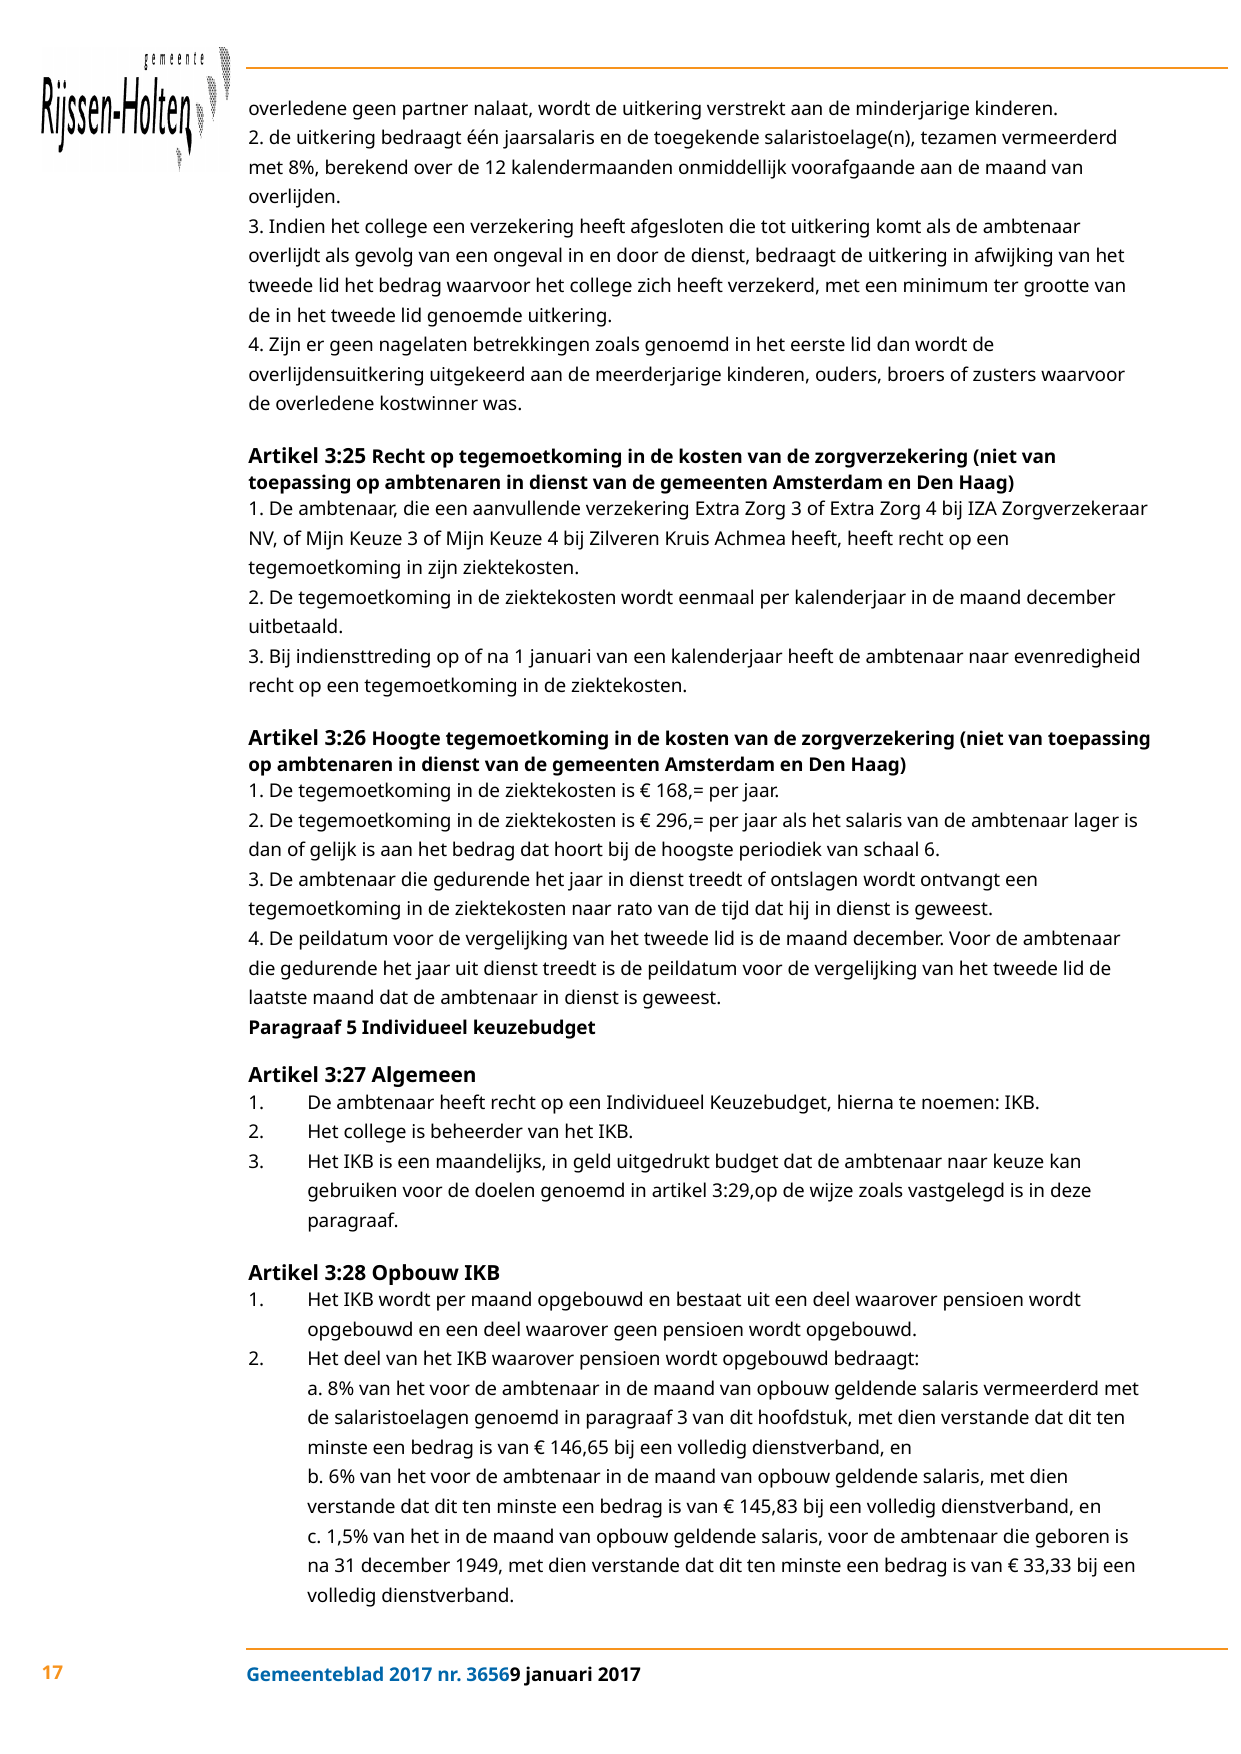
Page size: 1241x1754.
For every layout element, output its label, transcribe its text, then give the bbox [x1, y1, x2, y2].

text Artikel 3:28 Opbouw IKB [248, 1258, 1152, 1286]
text 4. Zijn er geen nagelaten betrekkingen zoals genoemd in het eerste lid dan wordt de overlijdensuitkering uitgekeerd aan de meerderjarige kinderen, ouders, broers of zusters waarvoor de overledene kostwinner was. [248, 331, 1152, 416]
text Artikel 3:25 Recht op tegemoetkoming in de kosten van de zorgverzekering (niet van toepassing op ambtenaren in dienst van de gemeenten Amsterdam en Den Haag) [248, 441, 1152, 495]
list b. 6% van het voor de ambtenaar in de maand van opbouw geldende salaris, met dien verstande dat dit ten minste een bedrag is van € 145,83 bij een volledig dienstverband, en [248, 1464, 1152, 1519]
picture [41, 47, 231, 172]
text 1. De ambtenaar, die een aanvullende verzekering Extra Zorg 3 of Extra Zorg 4 bij IZA Zorgverzekeraar NV, of Mijn Keuze 3 of Mijn Keuze 4 bij Zilveren Kruis Achmea heeft, heeft recht op een tegemoetkoming in zijn ziektekosten. [248, 495, 1152, 580]
list Het deel van het IKB waarover pensioen wordt opgebouwd bedraagt: [248, 1345, 1152, 1371]
text overledene geen partner nalaat, wordt de uitkering verstrekt aan de minderjarige kinderen. [248, 95, 1152, 121]
list Het IKB is een maandelijks, in geld uitgedrukt budget dat de ambtenaar naar keuze kan gebruiken voor de doelen genoemd in artikel 3:29,op de wijze zoals vastgelegd is in deze paragraaf. [248, 1148, 1152, 1233]
text 3. De ambtenaar die gedurende het jaar in dienst treedt of ontslagen wordt ontvangt een tegemoetkoming in de ziektekosten naar rato van de tijd dat hij in dienst is geweest. [248, 866, 1152, 921]
text Paragraaf 5 Individueel keuzebudget [248, 1014, 1152, 1040]
text 2. De tegemoetkoming in de ziektekosten wordt eenmaal per kalenderjaar in de maand december uitbetaald. [248, 584, 1152, 639]
text 2. de uitkering bedraagt één jaarsalaris en de toegekende salaristoelage(n), tezamen vermeerderd met 8%, berekend over de 12 kalendermaanden onmiddellijk voorafgaande aan de maand van overlijden. [248, 124, 1152, 209]
list De ambtenaar heeft recht op een Individueel Keuzebudget, hierna te noemen: IKB. [248, 1089, 1152, 1115]
text 3. Bij indiensttreding op of na 1 januari van een kalenderjaar heeft de ambtenaar naar evenredigheid recht op een tegemoetkoming in de ziektekosten. [248, 643, 1152, 698]
text Artikel 3:27 Algemeen [248, 1061, 1152, 1089]
list a. 8% van het voor de ambtenaar in de maand van opbouw geldende salaris vermeerderd met de salaristoelagen genoemd in paragraaf 3 van dit hoofdstuk, met dien verstande dat dit ten minste een bedrag is van € 146,65 bij een volledig dienstverband, en [248, 1375, 1152, 1460]
text 2. De tegemoetkoming in de ziektekosten is € 296,= per jaar als het salaris van de ambtenaar lager is dan of gelijk is aan het bedrag dat hoort bij de hoogste periodiek van schaal 6. [248, 807, 1152, 862]
text 1. De tegemoetkoming in de ziektekosten is € 168,= per jaar. [248, 777, 1152, 803]
list c. 1,5% van het in de maand van opbouw geldende salaris, voor de ambtenaar die geboren is na 31 december 1949, met dien verstande dat dit ten minste een bedrag is van € 33,33 bij een volledig dienstverband. [248, 1523, 1152, 1608]
text 3. Indien het college een verzekering heeft afgesloten die tot uitkering komt als de ambtenaar overlijdt als gevolg van een ongeval in en door de dienst, bedraagt de uitkering in afwijking van het tweede lid het bedrag waarvoor het college zich heeft verzekerd, met een minimum ter grootte van de in het tweede lid genoemde uitkering. [248, 213, 1152, 328]
text 4. De peildatum voor de vergelijking van het tweede lid is de maand december. Voor de ambtenaar die gedurende het jaar uit dienst treedt is de peildatum voor de vergelijking van het tweede lid de laatste maand dat de ambtenaar in dienst is geweest. [248, 925, 1152, 1010]
text Artikel 3:26 Hoogte tegemoetkoming in de kosten van de zorgverzekering (niet van toepassing op ambtenaren in dienst van de gemeenten Amsterdam en Den Haag) [248, 723, 1152, 777]
list Het IKB wordt per maand opgebouwd en bestaat uit een deel waarover pensioen wordt opgebouwd en een deel waarover geen pensioen wordt opgebouwd. [248, 1286, 1152, 1341]
list Het college is beheerder van het IKB. [248, 1118, 1152, 1144]
